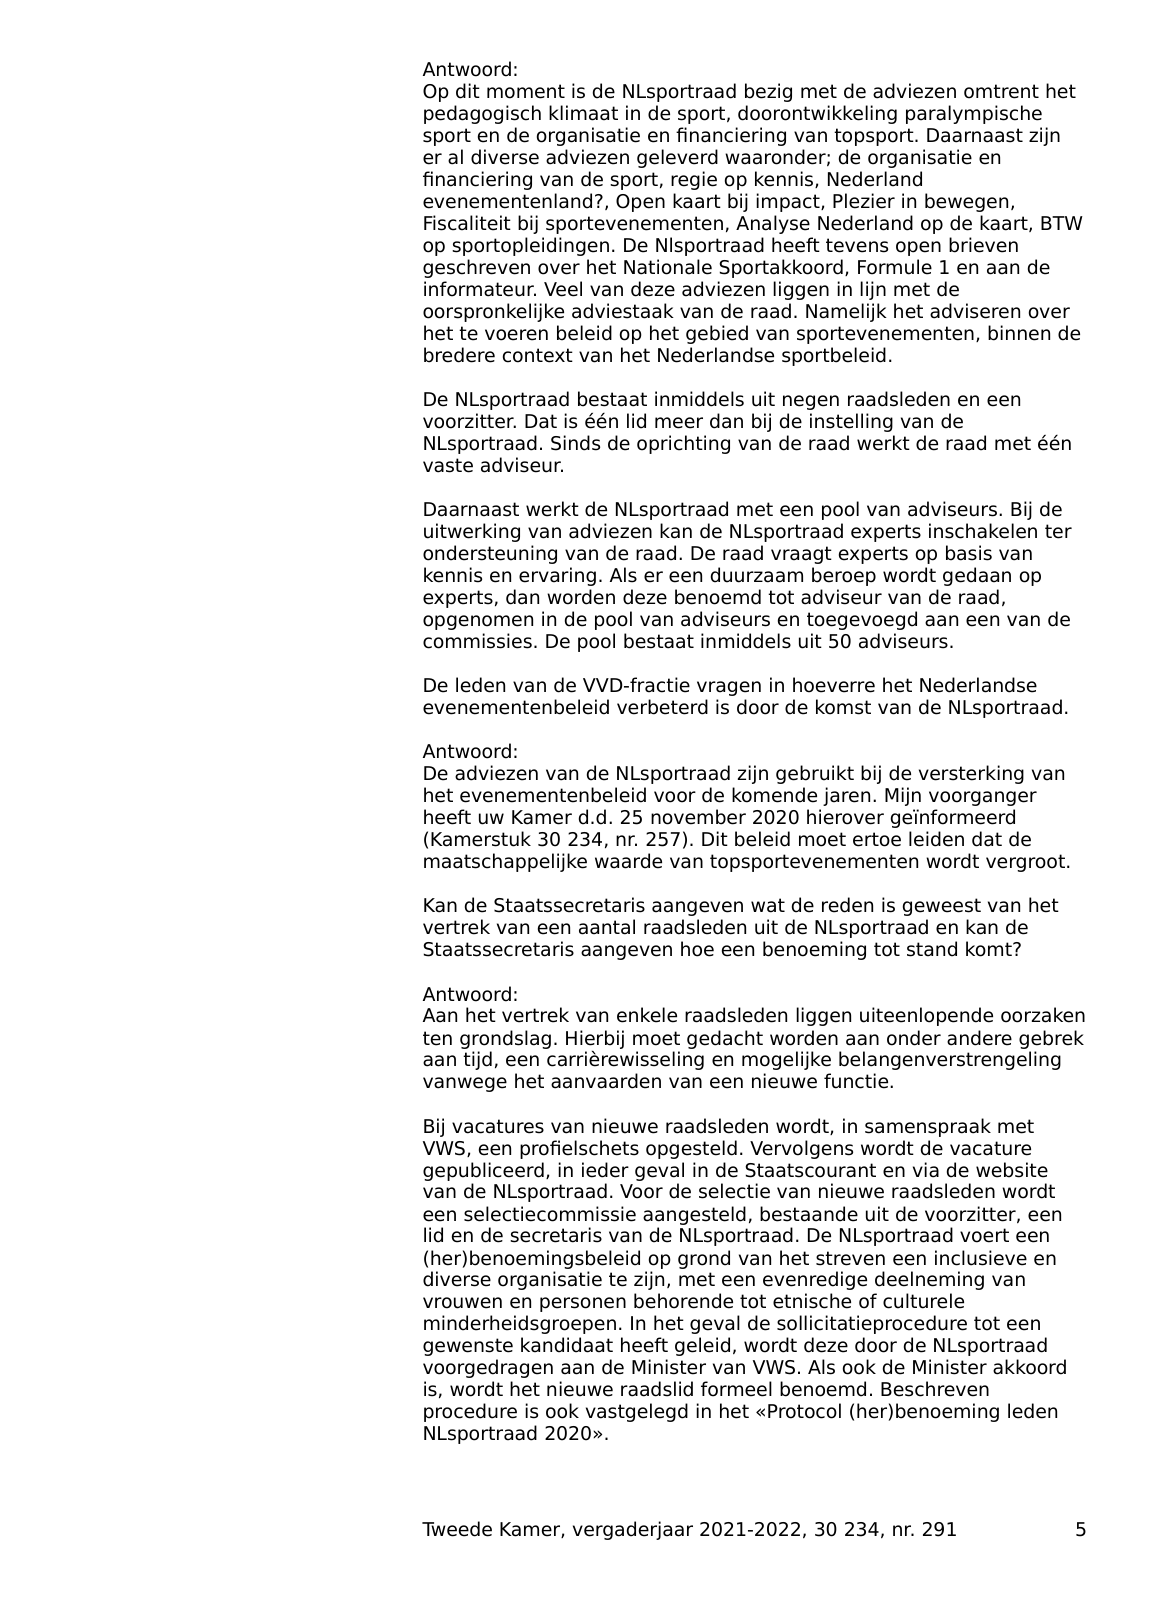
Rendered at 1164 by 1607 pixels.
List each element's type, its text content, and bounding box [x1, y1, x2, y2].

text Kan de Staatssecretaris aangeven wat de reden is geweest van het vertrek van een aantal raadsleden uit de NLsportraad en kan de Staatssecretaris aangeven hoe een benoeming tot stand komt? [422, 895, 1087, 961]
text De leden van de VVD-fractie vragen in hoeverre het Nederlandse evenementenbeleid verbeterd is door de komst van de NLsportraad. [422, 675, 1087, 719]
text Antwoord: [422, 59, 1087, 81]
text Antwoord: [422, 983, 1087, 1005]
text Daarnaast werkt de NLsportraad met een pool van adviseurs. Bij de uitwerking van adviezen kan de NLsportraad experts inschakelen ter ondersteuning van de raad. De raad vraagt experts op basis van kennis en ervaring. Als er een duurzaam beroep wordt gedaan op experts, dan worden deze benoemd tot adviseur van de raad, opgenomen in de pool van adviseurs en toegevoegd aan een van de commissies. De pool bestaat inmiddels uit 50 adviseurs. [422, 499, 1087, 653]
text De adviezen van de NLsportraad zijn gebruikt bij de versterking van het evenementenbeleid voor de komende jaren. Mijn voorganger heeft uw Kamer d.d. 25 november 2020 hierover geïnformeerd (Kamerstuk 30 234, nr. 257). Dit beleid moet ertoe leiden dat de maatschappelijke waarde van topsportevenementen wordt vergroot. [422, 763, 1087, 873]
text Bij vacatures van nieuwe raadsleden wordt, in samenspraak met VWS, een profielschets opgesteld. Vervolgens wordt de vacature gepubliceerd, in ieder geval in de Staatscourant en via de website van de NLsportraad. Voor de selectie van nieuwe raadsleden wordt een selectiecommissie aangesteld, bestaande uit de voorzitter, een lid en de secretaris van de NLsportraad. De NLsportraad voert een (her)benoemingsbeleid op grond van het streven een inclusieve en diverse organisatie te zijn, met een evenredige deelneming van vrouwen en personen behorende tot etnische of culturele minderheidsgroepen. In het geval de sollicitatieprocedure tot een gewenste kandidaat heeft geleid, wordt deze door de NLsportraad voorgedragen aan de Minister van VWS. Als ook de Minister akkoord is, wordt het nieuwe raadslid formeel benoemd. Beschreven procedure is ook vastgelegd in het «Protocol (her)benoeming leden NLsportraad 2020». [422, 1116, 1087, 1445]
text Aan het vertrek van enkele raadsleden liggen uiteenlopende oorzaken ten grondslag. Hierbij moet gedacht worden aan onder andere gebrek aan tijd, een carrièrewisseling en mogelijke belangenverstrengeling vanwege het aanvaarden van een nieuwe functie. [422, 1005, 1087, 1093]
text De NLsportraad bestaat inmiddels uit negen raadsleden en een voorzitter. Dat is één lid meer dan bij de instelling van de NLsportraad. Sinds de oprichting van de raad werkt de raad met één vaste adviseur. [422, 389, 1087, 477]
text Antwoord: [422, 741, 1087, 763]
text Op dit moment is de NLsportraad bezig met de adviezen omtrent het pedagogisch klimaat in de sport, doorontwikkeling paralympische sport en de organisatie en financiering van topsport. Daarnaast zijn er al diverse adviezen geleverd waaronder; de organisatie en financiering van de sport, regie op kennis, Nederland evenementenland?, Open kaart bij impact, Plezier in bewegen, Fiscaliteit bij sportevenementen, Analyse Nederland op de kaart, BTW op sportopleidingen. De Nlsportraad heeft tevens open brieven geschreven over het Nationale Sportakkoord, Formule 1 en aan de informateur. Veel van deze adviezen liggen in lijn met de oorspronkelijke adviestaak van de raad. Namelijk het adviseren over het te voeren beleid op het gebied van sportevenementen, binnen de bredere context van het Nederlandse sportbeleid. [422, 81, 1087, 367]
